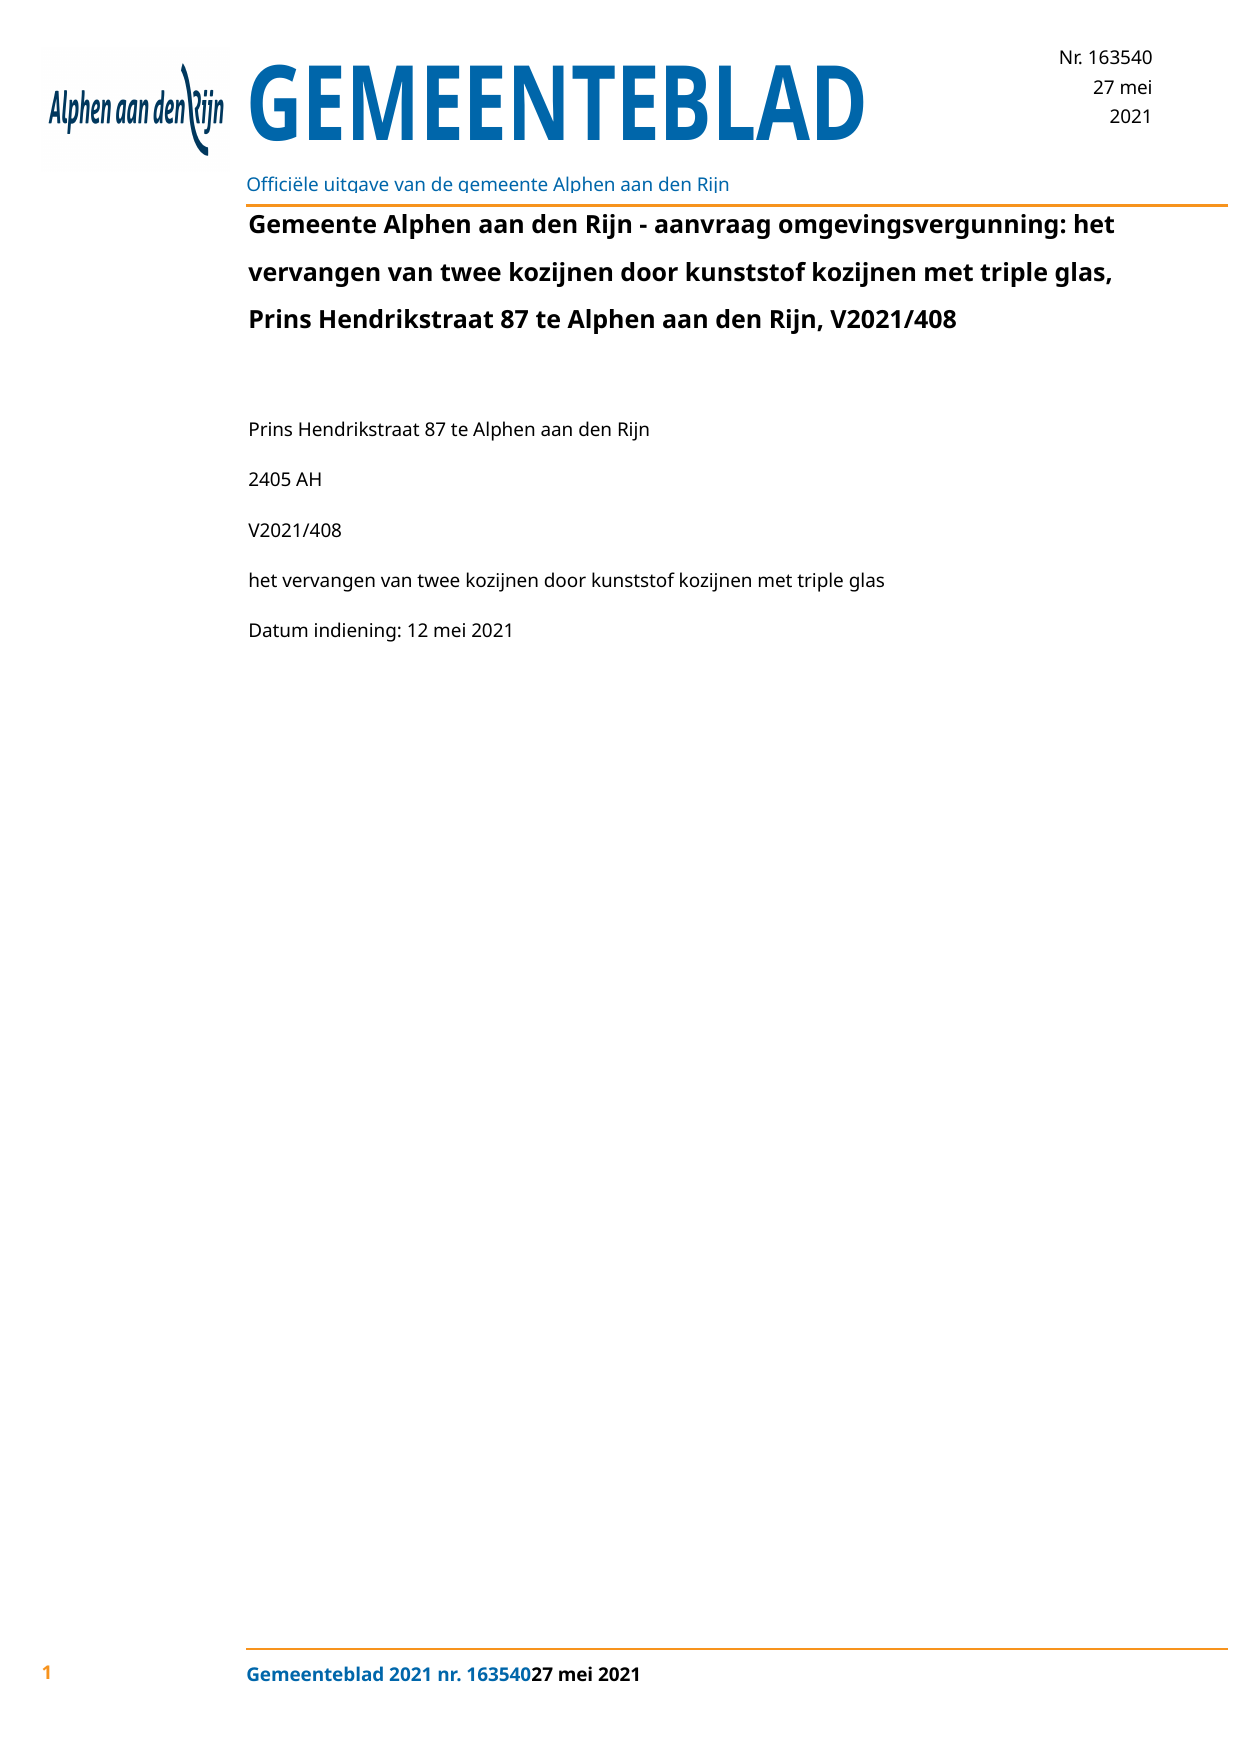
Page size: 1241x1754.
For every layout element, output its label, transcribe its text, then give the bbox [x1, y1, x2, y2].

text het vervangen van twee kozijnen door kunststof kozijnen met triple glas [248, 567, 1152, 593]
text 2405 AH [248, 466, 1152, 492]
picture [41, 47, 231, 172]
text Gemeente Alphen aan den Rijn - aanvraag omgevingsvergunning: het vervangen van twee kozijnen door kunststof kozijnen met triple glas, Prins Hendrikstraat 87 te Alphen aan den Rijn, V2021/408 [248, 207, 1152, 336]
text V2021/408 [248, 517, 1152, 542]
text Prins Hendrikstraat 87 te Alphen aan den Rijn [248, 416, 1152, 442]
text Datum indiening: 12 mei 2021 [248, 618, 1152, 643]
